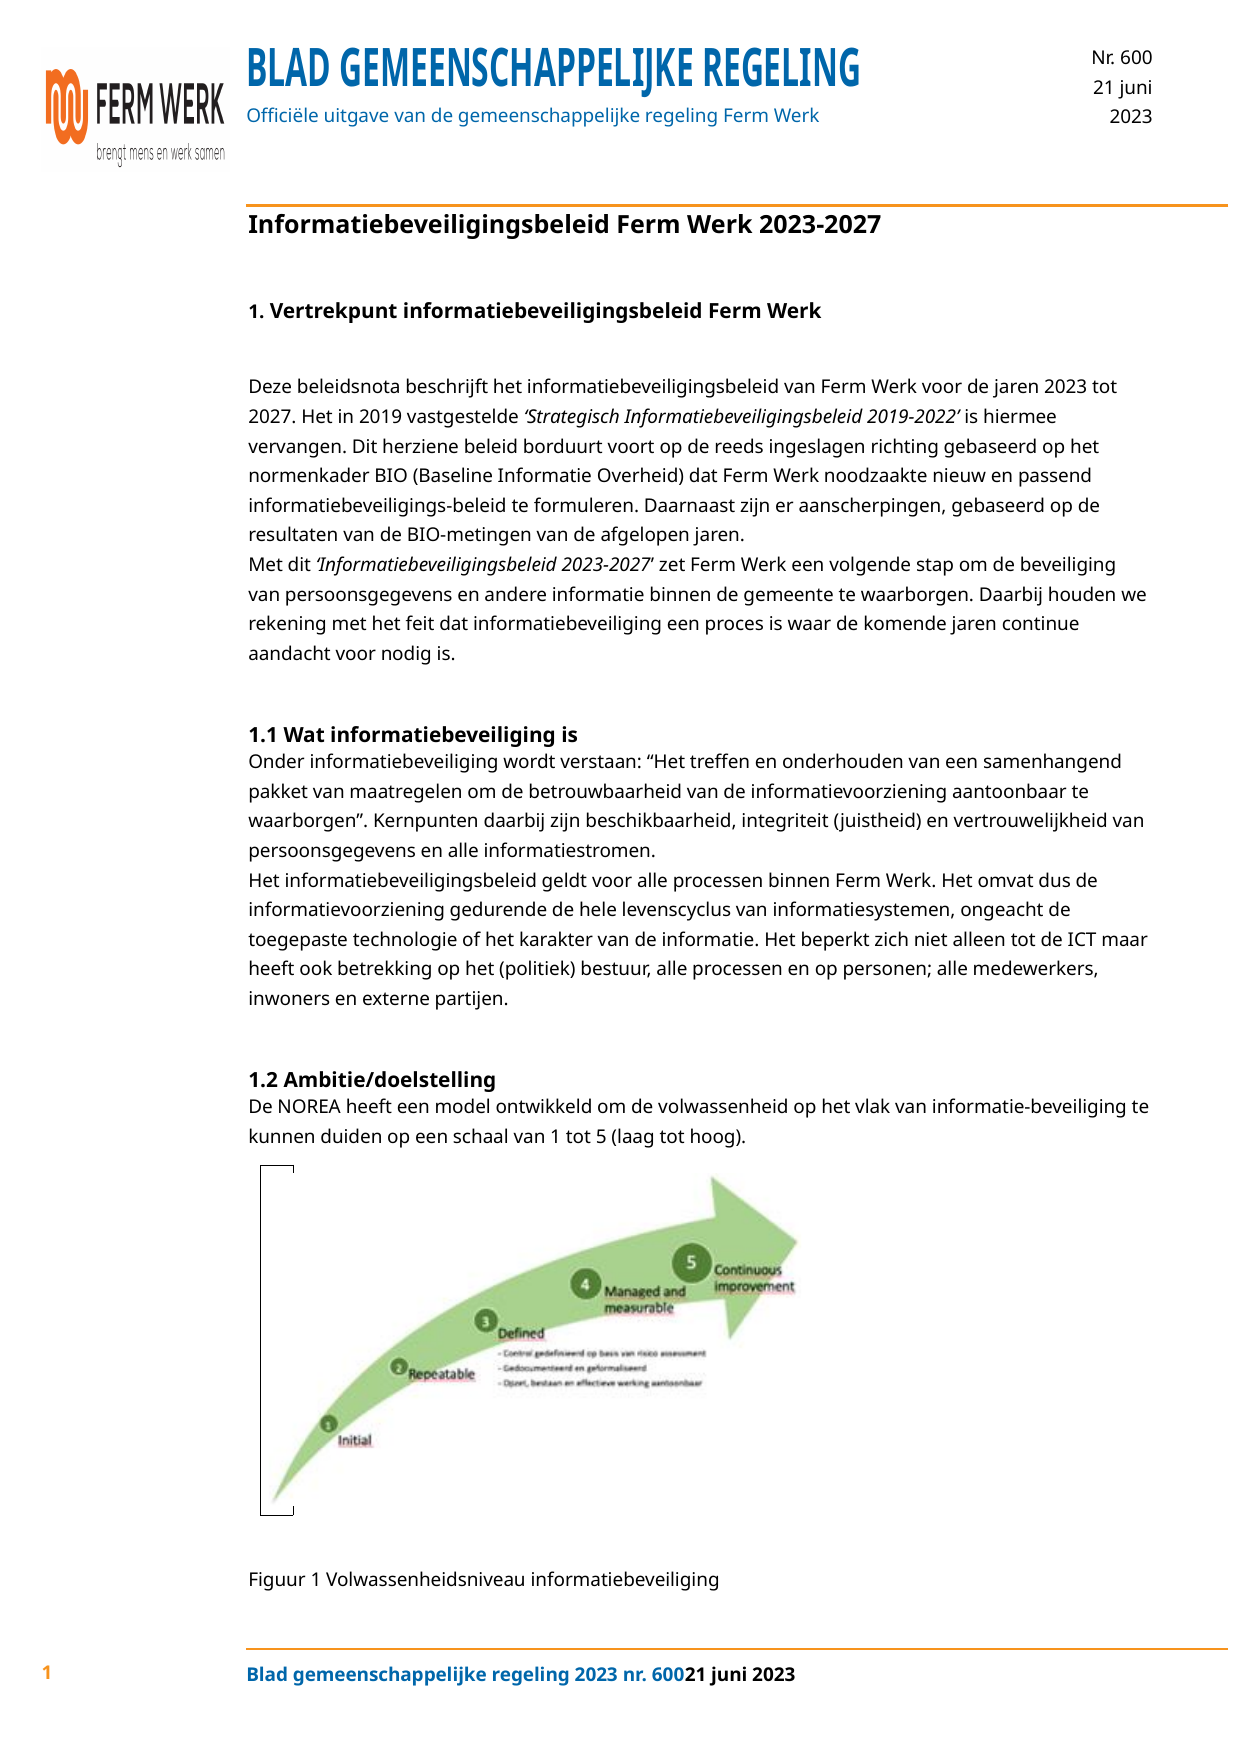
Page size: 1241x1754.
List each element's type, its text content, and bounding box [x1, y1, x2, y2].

picture [268, 1173, 802, 1506]
text Het informatiebeveiligingsbeleid geldt voor alle processen binnen Ferm Werk. Het omvat dus de informatievoorziening gedurende de hele levenscyclus van informatiesystemen, ongeacht de toegepaste technologie of het karakter van de informatie. Het beperkt zich niet alleen tot de ICT maar heeft ook betrekking op het (politiek) bestuur, alle processen en op personen; alle medewerkers, inwoners en externe partijen. [248, 867, 1152, 1011]
text Met dit ‘Informatiebeveiligingsbeleid 2023-2027’ zet Ferm Werk een volgende stap om de beveiliging van persoonsgegevens en andere informatie binnen de gemeente te waarborgen. Daarbij houden we rekening met het feit dat informatiebeveiliging een proces is waar de komende jaren continue aandacht voor nodig is. [248, 551, 1152, 666]
text Figuur 1 Volwassenheidsniveau informatiebeveiliging [248, 1566, 1152, 1592]
text Deze beleidsnota beschrijft het informatiebeveiligingsbeleid van Ferm Werk voor de jaren 2023 tot 2027. Het in 2019 vastgestelde ‘Strategisch Informatiebeveiligingsbeleid 2019-2022’ is hiermee vervangen. Dit herziene beleid borduurt voort op de reeds ingeslagen richting gebaseerd op het normenkader BIO (Baseline Informatie Overheid) dat Ferm Werk noodzaakte nieuw en passend informatiebeveiligings-beleid te formuleren. Daarnaast zijn er aanscherpingen, gebaseerd op de resultaten van de BIO-metingen van de afgelopen jaren. [248, 374, 1152, 547]
text 1. Vertrekpunt informatiebeveiligingsbeleid Ferm Werk [248, 296, 1152, 324]
text De NOREA heeft een model ontwikkeld om de volwassenheid op het vlak van informatie-beveiliging te kunnen duiden op een schaal van 1 tot 5 (laag tot hoog). [248, 1093, 1152, 1149]
text 1.1 Wat informatiebeveiliging is [248, 720, 1152, 748]
picture [41, 47, 231, 172]
text 1.2 Ambitie/doelstelling [248, 1065, 1152, 1093]
text Informatiebeveiligingsbeleid Ferm Werk 2023-2027 [248, 207, 1152, 241]
text Onder informatiebeveiliging wordt verstaan: “Het treffen en onderhouden van een samenhangend pakket van maatregelen om de betrouwbaarheid van de informatievoorziening aantoonbaar te waarborgen”. Kernpunten daarbij zijn beschikbaarheid, integriteit (juistheid) en vertrouwelijkheid van persoonsgegevens en alle informatiestromen. [248, 748, 1152, 863]
